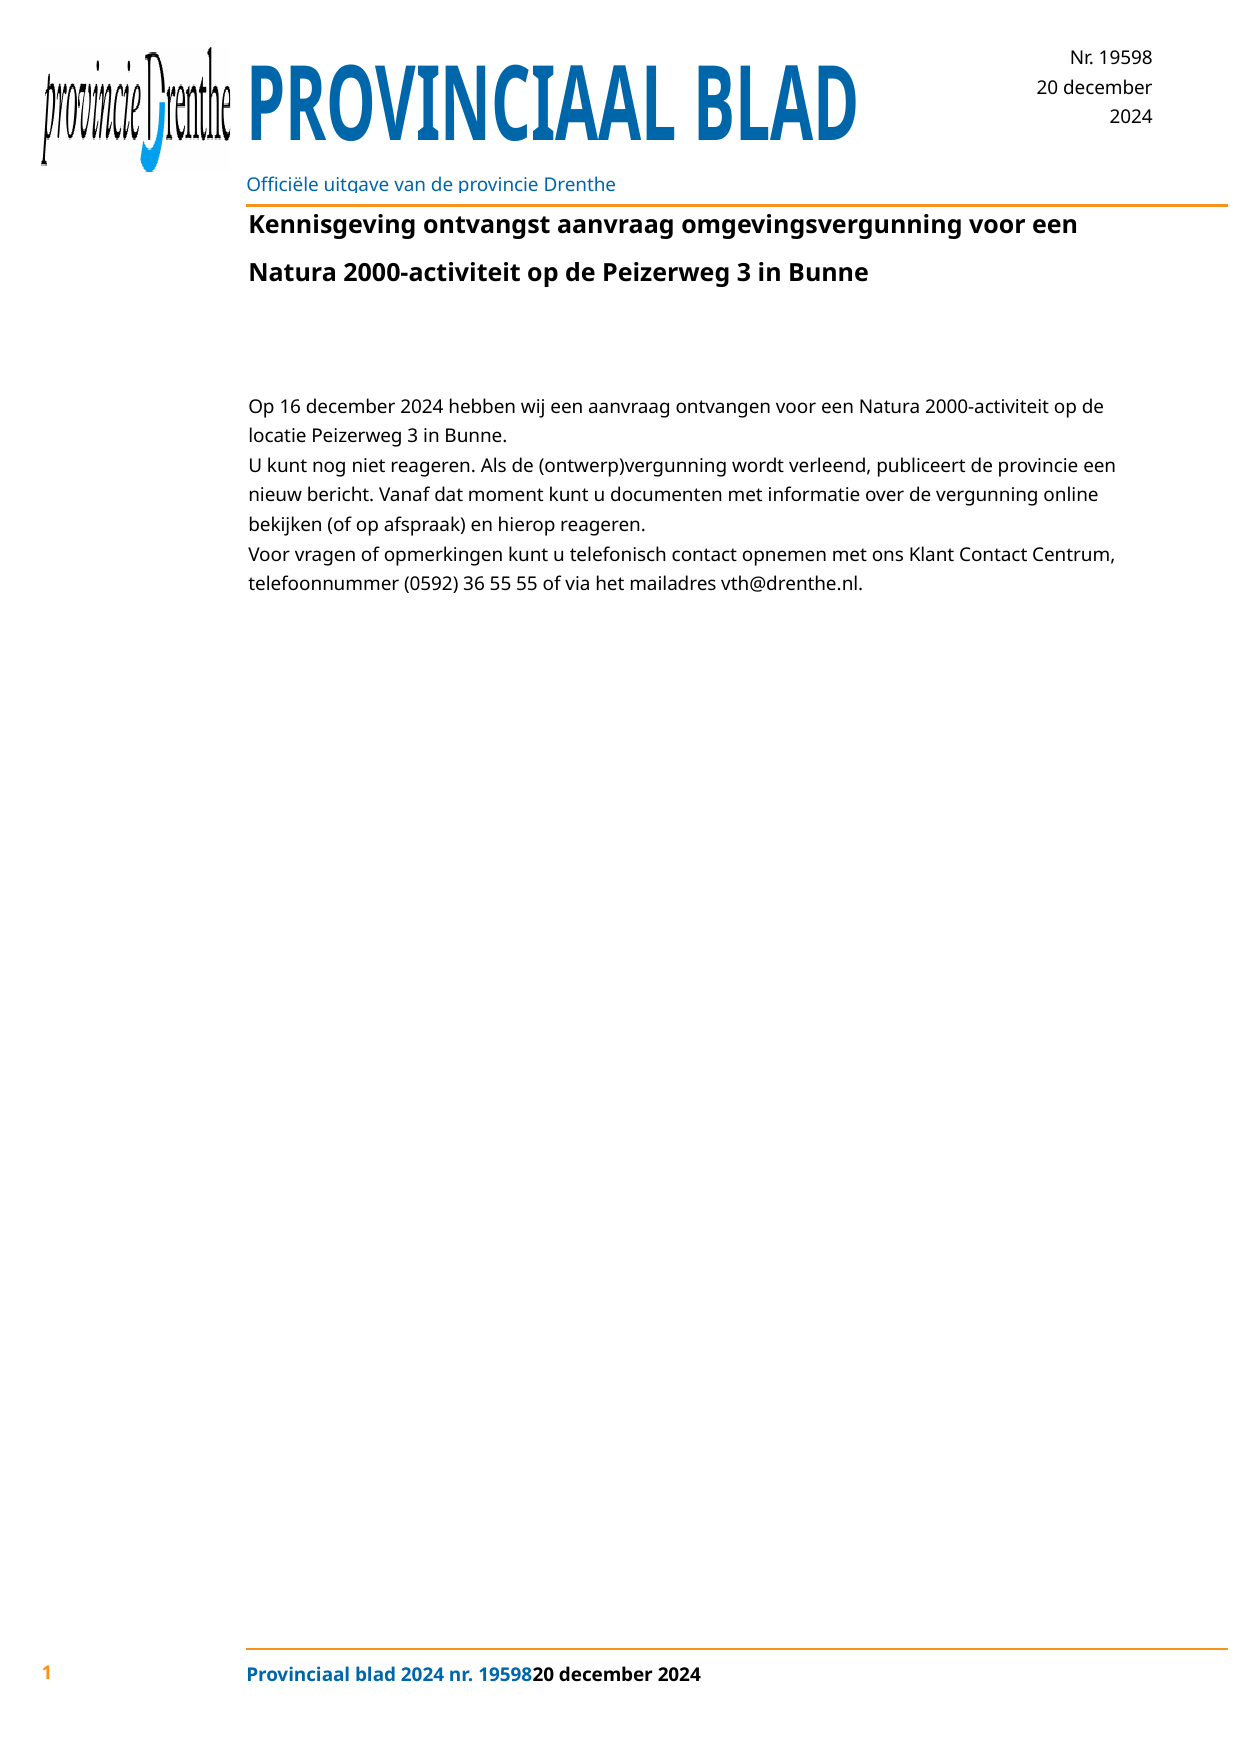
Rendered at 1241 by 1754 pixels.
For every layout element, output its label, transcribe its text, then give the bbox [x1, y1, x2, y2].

text U kunt nog niet reageren. Als de (ontwerp)vergunning wordt verleend, publiceert de provincie een nieuw bericht. Vanaf dat moment kunt u documenten met informatie over de vergunning online bekijken (of op afspraak) en hierop reageren. [248, 452, 1152, 537]
text Voor vragen of opmerkingen kunt u telefonisch contact opnemen met ons Klant Contact Centrum, telefoonnummer (0592) 36 55 55 of via het mailadres vth@drenthe.nl. [248, 541, 1152, 596]
picture [41, 47, 231, 172]
text Op 16 december 2024 hebben wij een aanvraag ontvangen voor een Natura 2000-activiteit op de locatie Peizerweg 3 in Bunne. [248, 393, 1152, 448]
text Kennisgeving ontvangst aanvraag omgevingsvergunning voor een Natura 2000-activiteit op de Peizerweg 3 in Bunne [248, 207, 1152, 288]
